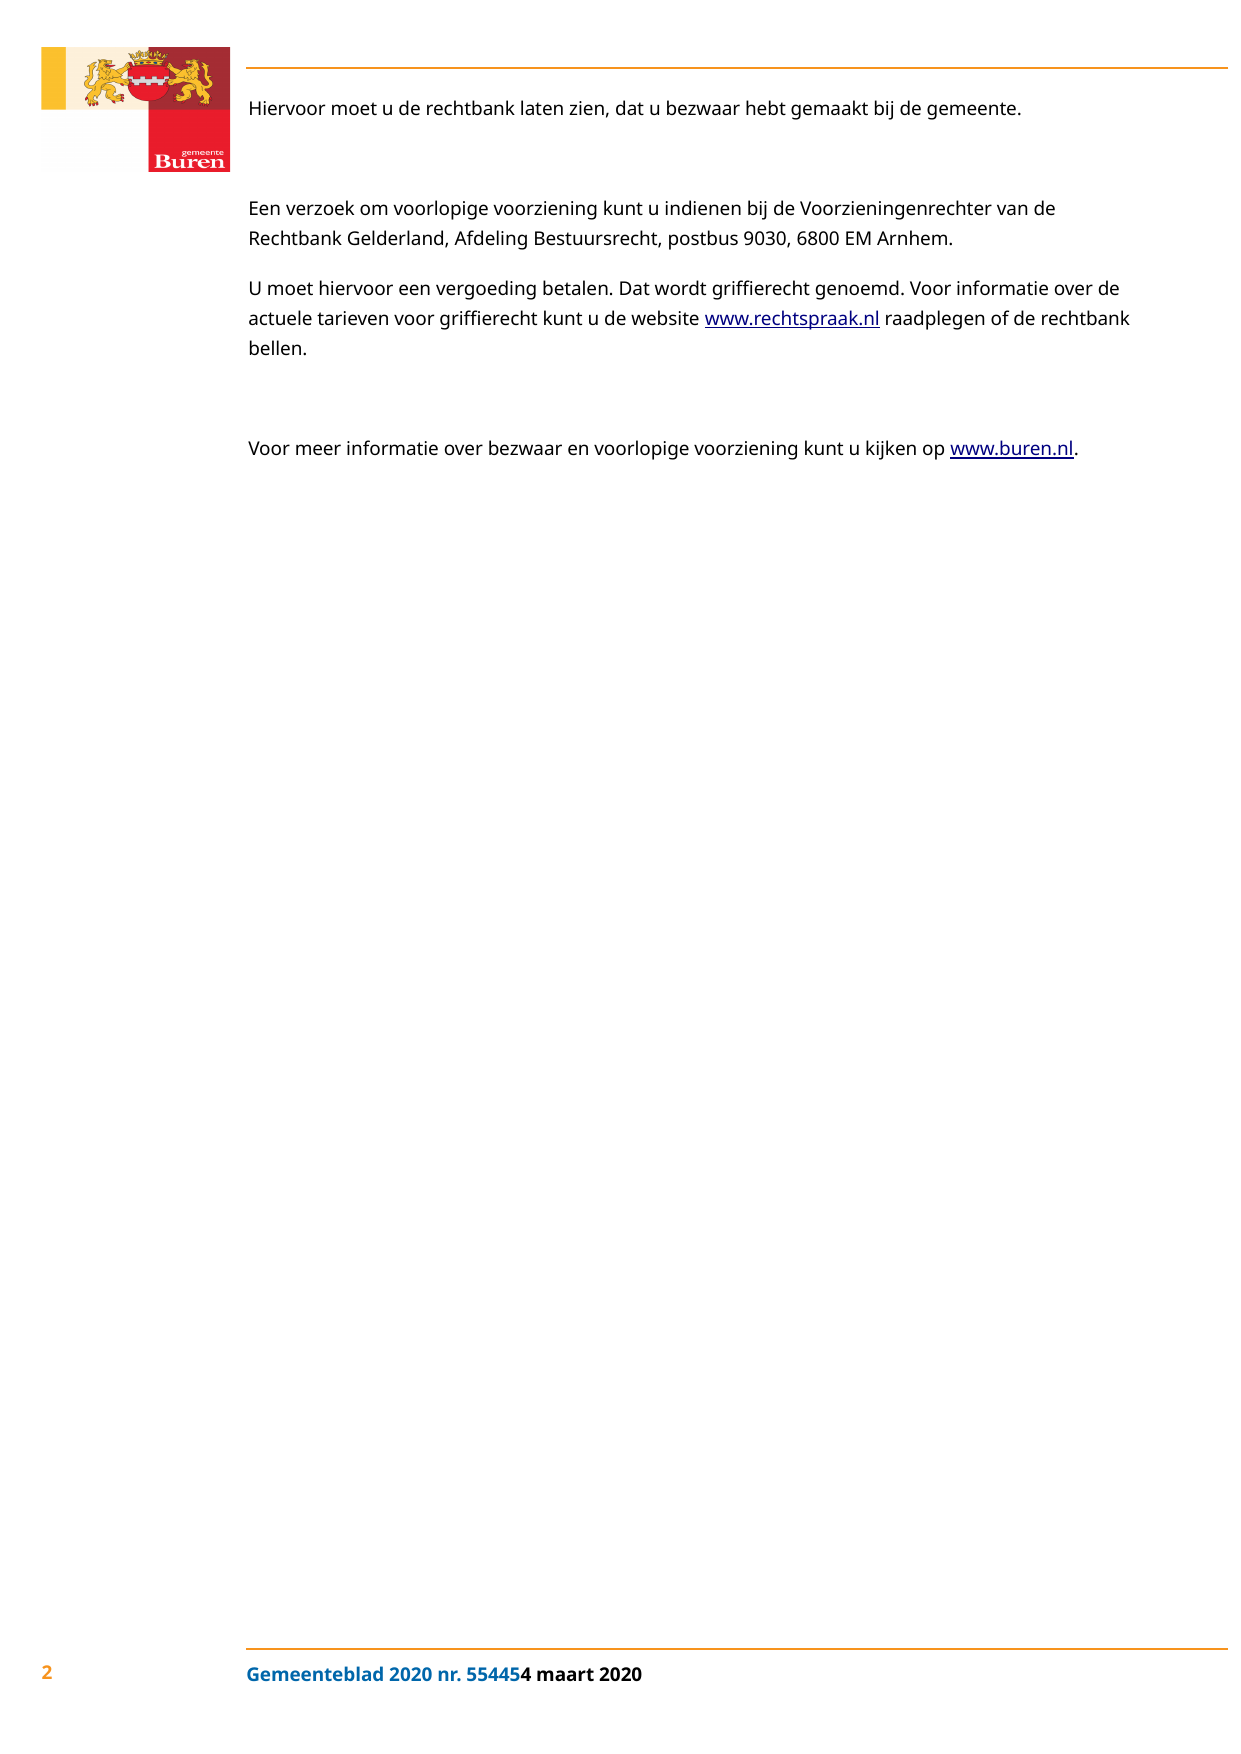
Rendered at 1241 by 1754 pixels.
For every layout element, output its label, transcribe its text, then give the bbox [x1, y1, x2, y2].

text Een verzoek om voorlopige voorziening kunt u indienen bij de Voorzieningenrechter van de Rechtbank Gelderland, Afdeling Bestuursrecht, postbus 9030, 6800 EM Arnhem. [248, 196, 1152, 251]
picture [41, 47, 231, 172]
text Hiervoor moet u de rechtbank laten zien, dat u bezwaar hebt gemaakt bij de gemeente. [248, 95, 1152, 121]
text U moet hiervoor een vergoeding betalen. Dat wordt griffierecht genoemd. Voor informatie over de actuele tarieven voor griffierecht kunt u de website www.rechtspraak.nl raadplegen of de rechtbank bellen. [248, 276, 1152, 361]
text Voor meer informatie over bezwaar en voorlopige voorziening kunt u kijken op www.buren.nl. [248, 436, 1152, 461]
